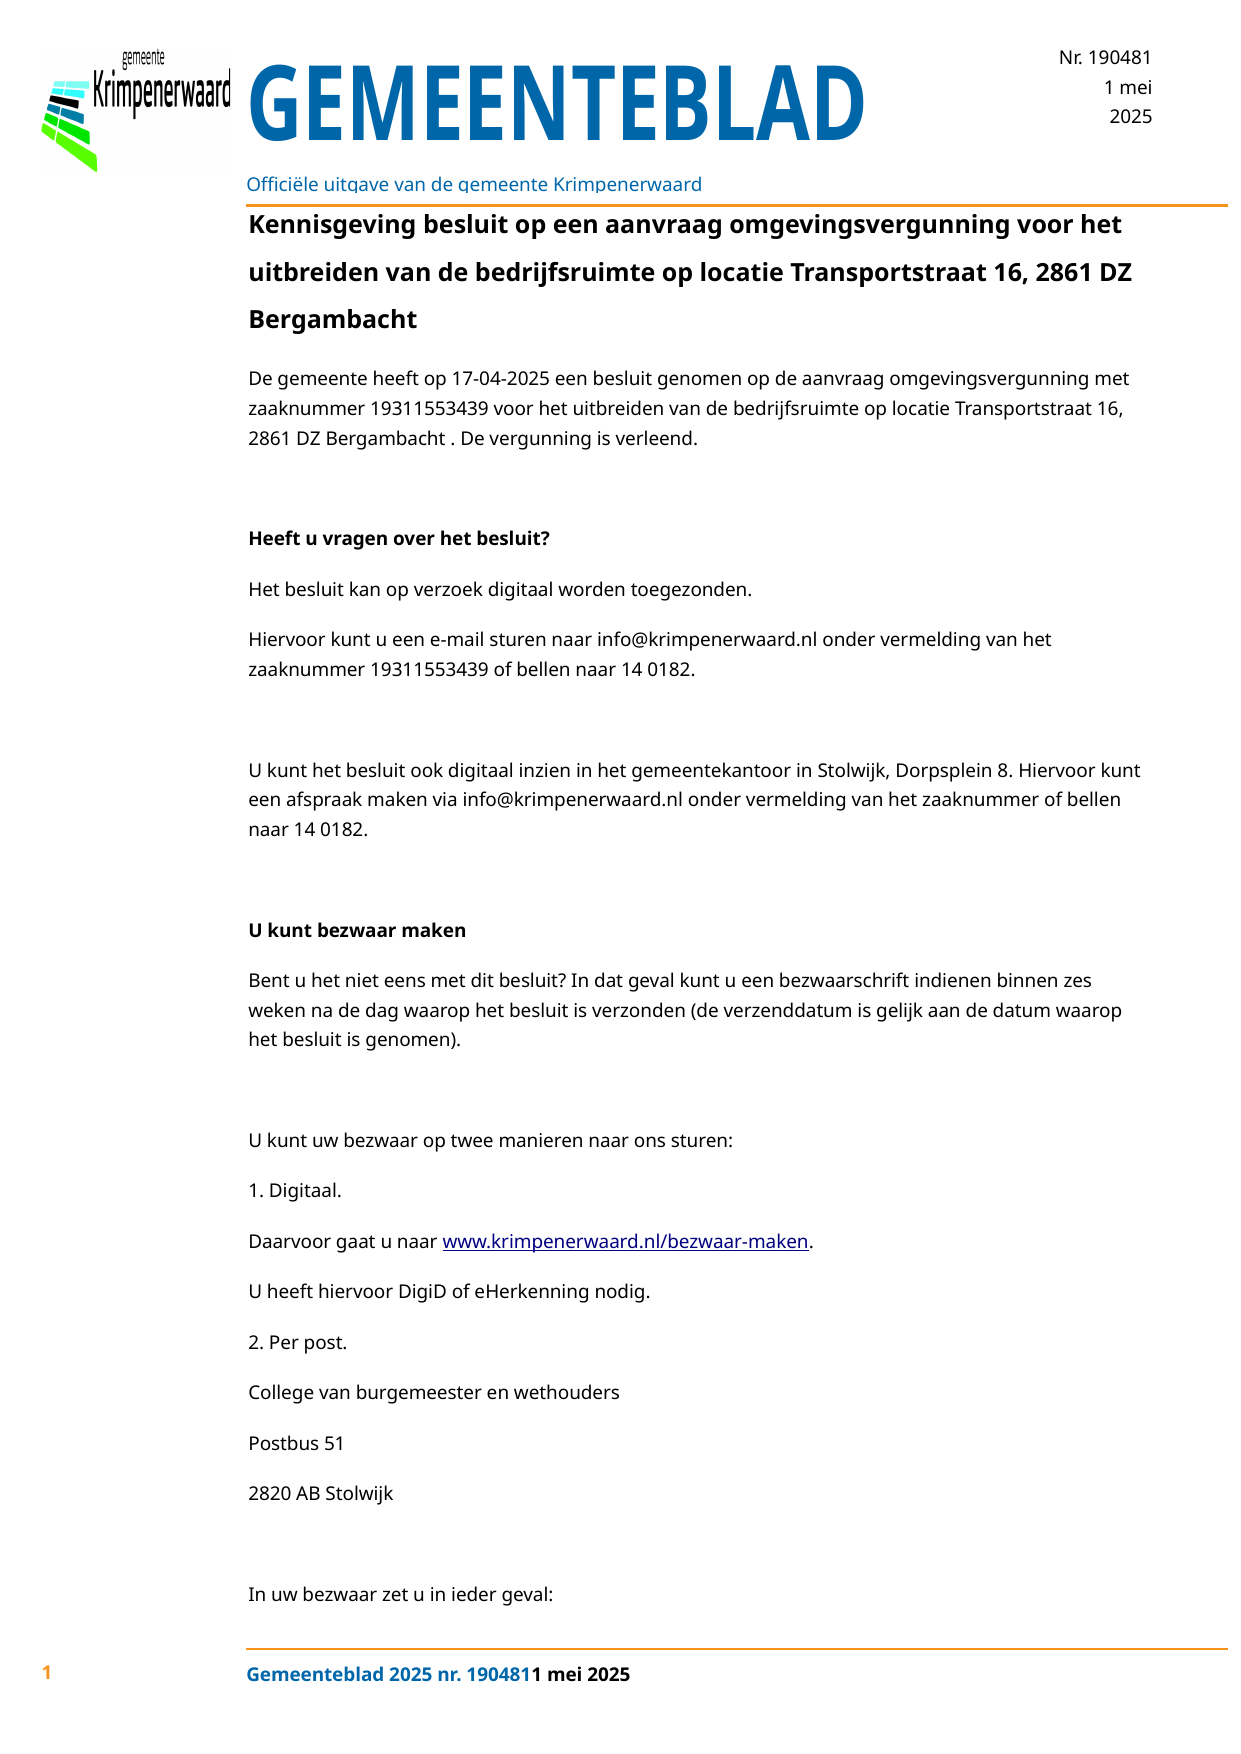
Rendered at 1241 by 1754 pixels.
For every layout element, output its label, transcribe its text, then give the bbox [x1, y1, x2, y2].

text Hiervoor kunt u een e-mail sturen naar info@krimpenerwaard.nl onder vermelding van het zaaknummer 19311553439 of bellen naar 14 0182. [248, 626, 1152, 682]
text In uw bezwaar zet u in ieder geval: [248, 1581, 1152, 1607]
text U kunt bezwaar maken [248, 917, 1152, 942]
text U kunt het besluit ook digitaal inzien in het gemeentekantoor in Stolwijk, Dorpsplein 8. Hiervoor kunt een afspraak maken via info@krimpenerwaard.nl onder vermelding van het zaaknummer of bellen naar 14 0182. [248, 757, 1152, 842]
text U heeft hiervoor DigiD of eHerkenning nodig. [248, 1278, 1152, 1304]
text Kennisgeving besluit op een aanvraag omgevingsvergunning voor het uitbreiden van de bedrijfsruimte op locatie Transportstraat 16, 2861 DZ Bergambacht [248, 207, 1152, 336]
picture [41, 47, 231, 172]
text Heeft u vragen over het besluit? [248, 526, 1152, 551]
text U kunt uw bezwaar op twee manieren naar ons sturen: [248, 1127, 1152, 1153]
text Het besluit kan op verzoek digitaal worden toegezonden. [248, 576, 1152, 602]
text Postbus 51 [248, 1430, 1152, 1455]
text Bent u het niet eens met dit besluit? In dat geval kunt u een bezwaarschrift indienen binnen zes weken na de dag waarop het besluit is verzonden (de verzenddatum is gelijk aan de datum waarop het besluit is genomen). [248, 967, 1152, 1052]
text 1. Digitaal. [248, 1178, 1152, 1203]
text Daarvoor gaat u naar www.krimpenerwaard.nl/bezwaar-maken. [248, 1228, 1152, 1254]
text 2820 AB Stolwijk [248, 1480, 1152, 1506]
text 2. Per post. [248, 1329, 1152, 1354]
text College van burgemeester en wethouders [248, 1379, 1152, 1405]
text De gemeente heeft op 17-04-2025 een besluit genomen op de aanvraag omgevingsvergunning met zaaknummer 19311553439 voor het uitbreiden van de bedrijfsruimte op locatie Transportstraat 16, 2861 DZ Bergambacht . De vergunning is verleend. [248, 366, 1152, 450]
